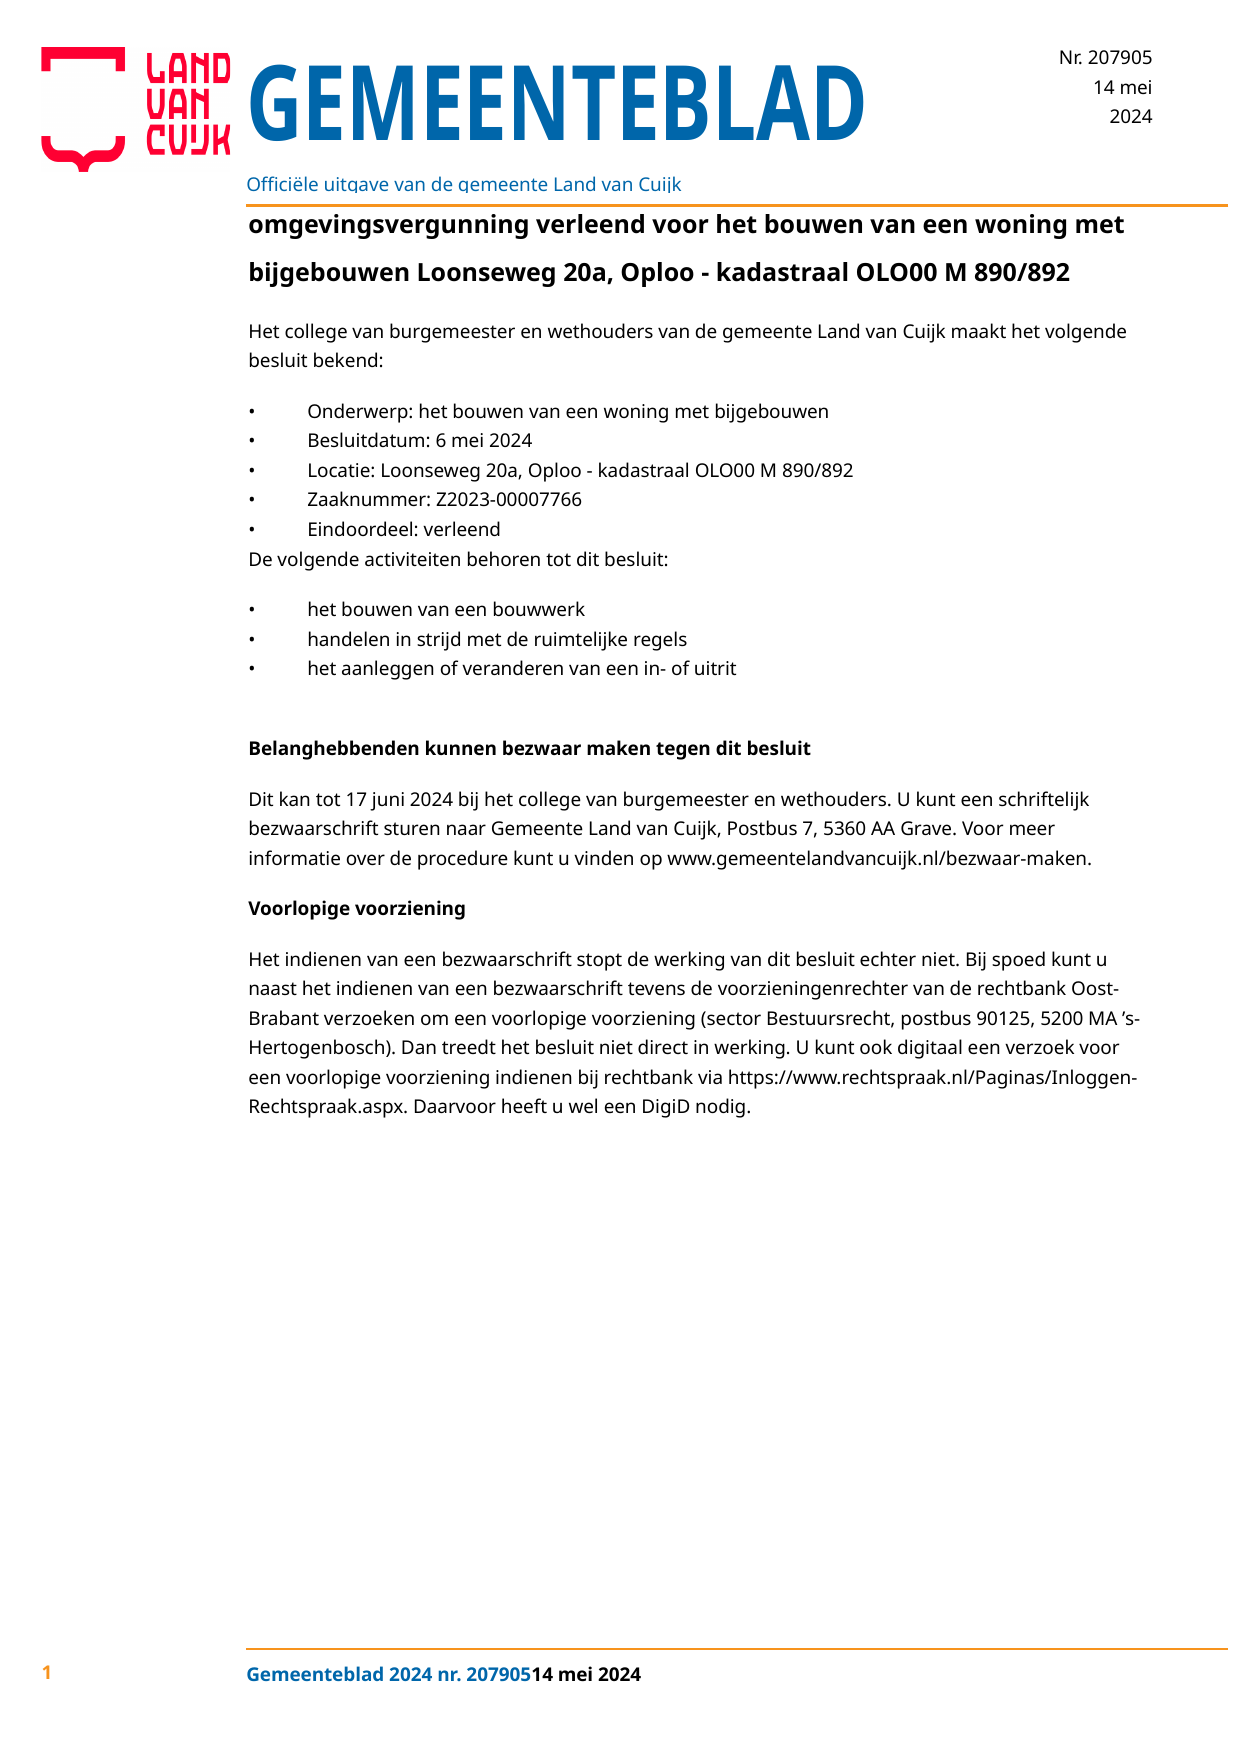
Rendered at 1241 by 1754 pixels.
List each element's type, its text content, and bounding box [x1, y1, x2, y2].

text Het college van burgemeester en wethouders van de gemeente Land van Cuijk maakt het volgende besluit bekend: [248, 318, 1152, 373]
text Voorlopige voorziening [248, 895, 1152, 921]
text De volgende activiteiten behoren tot dit besluit: [248, 546, 1152, 572]
list Eindoordeel: verleend [248, 516, 1152, 542]
text Dit kan tot 17 juni 2024 bij het college van burgemeester en wethouders. U kunt een schriftelijk bezwaarschrift sturen naar Gemeente Land van Cuijk, Postbus 7, 5360 AA Grave. Voor meer informatie over de procedure kunt u vinden op www.gemeentelandvancuijk.nl/bezwaar-maken. [248, 786, 1152, 871]
picture [41, 47, 231, 172]
list Zaaknummer: Z2023-00007766 [248, 487, 1152, 512]
list het aanleggen of veranderen van een in- of uitrit [248, 655, 1152, 681]
list handelen in strijd met de ruimtelijke regels [248, 626, 1152, 652]
text omgevingsvergunning verleend voor het bouwen van een woning met bijgebouwen Loonseweg 20a, Oploo - kadastraal OLO00 M 890/892 [248, 207, 1152, 288]
text Het indienen van een bezwaarschrift stopt de werking van dit besluit echter niet. Bij spoed kunt u naast het indienen van een bezwaarschrift tevens de voorzieningenrechter van de rechtbank Oost-Brabant verzoeken om een voorlopige voorziening (sector Bestuursrecht, postbus 90125, 5200 MA ’s-Hertogenbosch). Dan treedt het besluit niet direct in werking. U kunt ook digitaal een verzoek voor een voorlopige voorziening indienen bij rechtbank via https://www.rechtspraak.nl/Paginas/Inloggen-Rechtspraak.aspx. Daarvoor heeft u wel een DigiD nodig. [248, 946, 1152, 1119]
text Belanghebbenden kunnen bezwaar maken tegen dit besluit [248, 735, 1152, 761]
list Locatie: Loonseweg 20a, Oploo - kadastraal OLO00 M 890/892 [248, 457, 1152, 483]
list Onderwerp: het bouwen van een woning met bijgebouwen [248, 398, 1152, 424]
list Besluitdatum: 6 mei 2024 [248, 427, 1152, 453]
list het bouwen van een bouwwerk [248, 596, 1152, 622]
